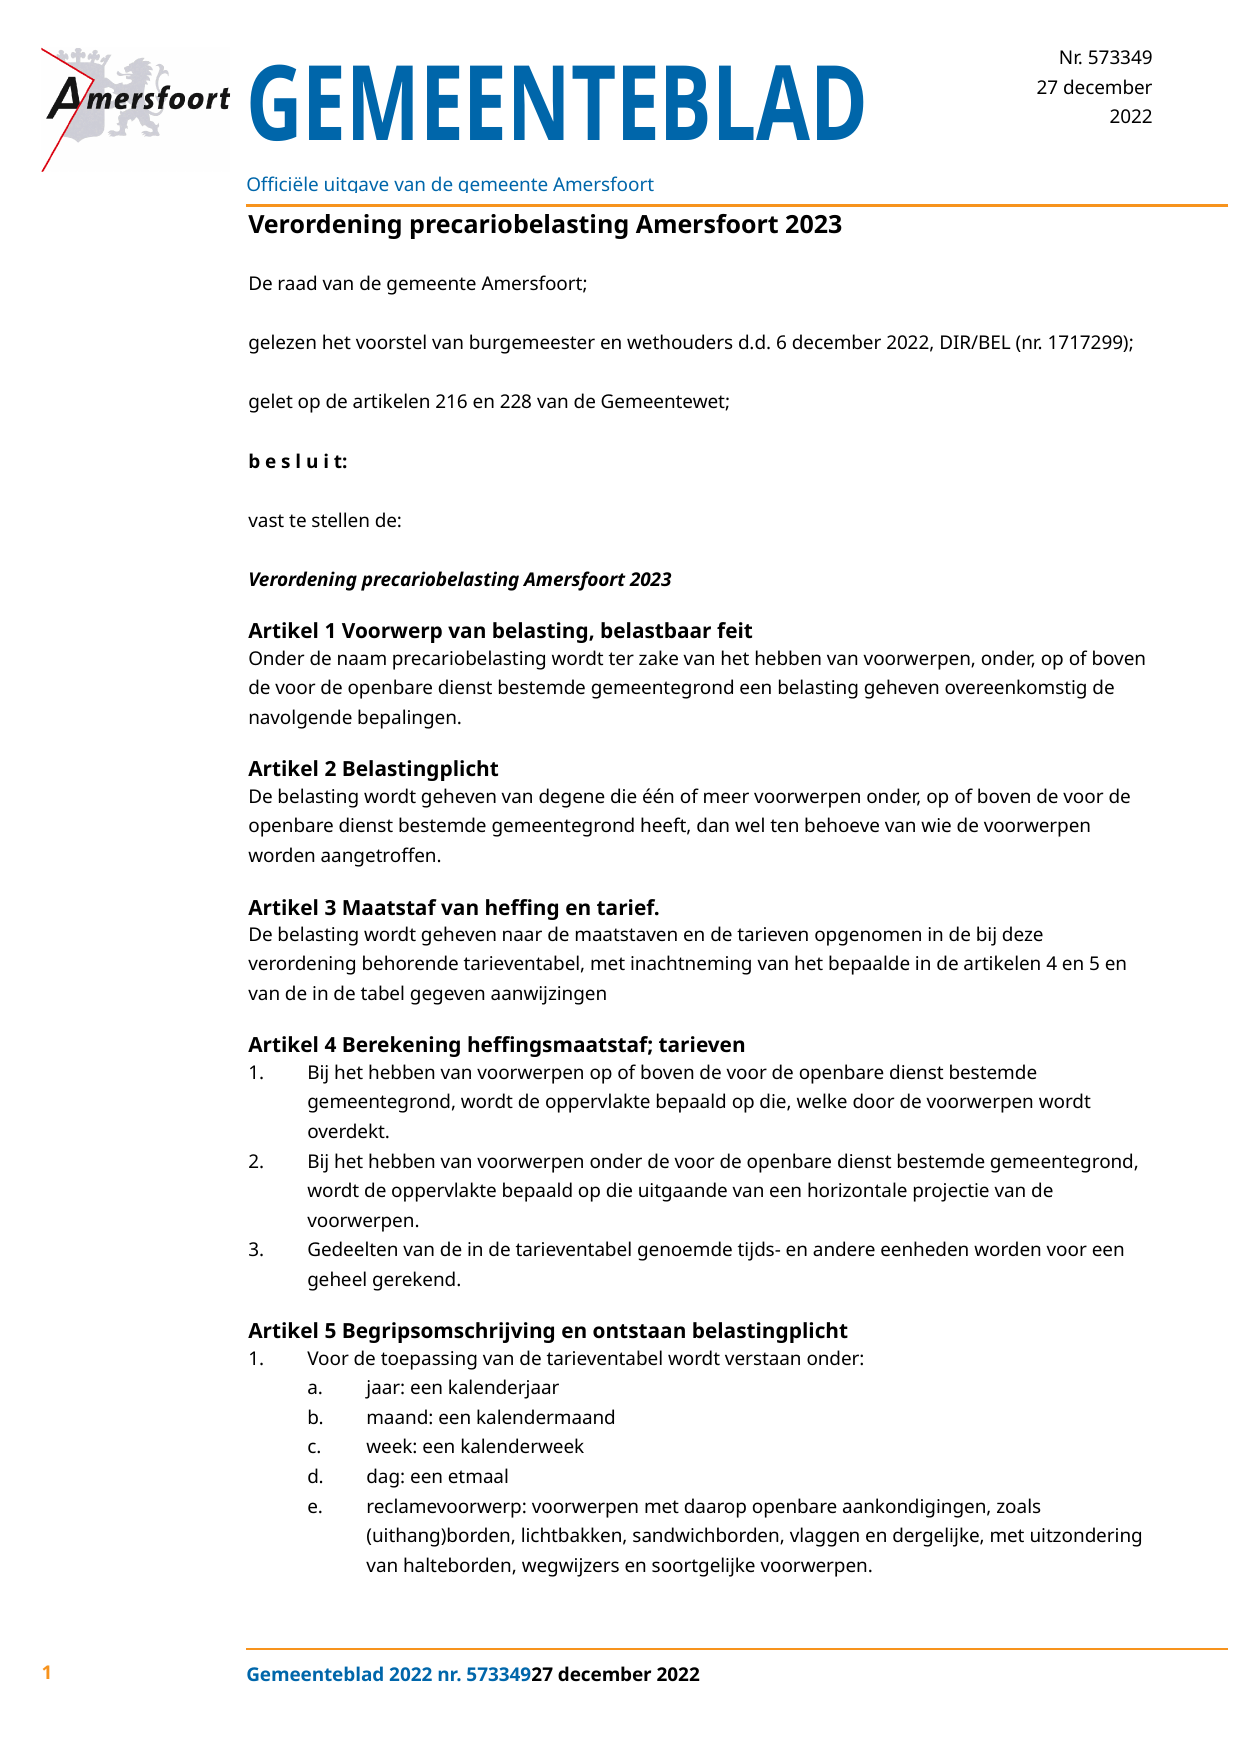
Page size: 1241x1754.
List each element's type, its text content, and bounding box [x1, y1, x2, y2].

text Artikel 1 Voorwerp van belasting, belastbaar feit [248, 617, 1152, 645]
text Artikel 2 Belastingplicht [248, 754, 1152, 783]
text Artikel 3 Maatstaf van heffing en tarief. [248, 893, 1152, 921]
text De raad van de gemeente Amersfoort; [248, 270, 1152, 296]
text gelezen het voorstel van burgemeester en wethouders d.d. 6 december 2022, DIR/BEL (nr. 1717299); [248, 329, 1152, 355]
text Verordening precariobelasting Amersfoort 2023 [248, 566, 1152, 592]
list dag: een etmaal [307, 1463, 1152, 1489]
list Voor de toepassing van de tarieventabel wordt verstaan onder: [248, 1345, 1152, 1371]
picture [41, 47, 231, 172]
list maand: een kalendermaand [307, 1404, 1152, 1430]
text gelet op de artikelen 216 en 228 van de Gemeentewet; [248, 389, 1152, 414]
text Verordening precariobelasting Amersfoort 2023 [248, 207, 1152, 241]
list Gedeelten van de in de tarieventabel genoemde tijds- en andere eenheden worden voor een geheel gerekend. [248, 1237, 1152, 1292]
text b e s l u i t: [248, 448, 1152, 473]
list reclamevoorwerp: voorwerpen met daarop openbare aankondigingen, zoals (uithang)borden, lichtbakken, sandwichborden, vlaggen en dergelijke, met uitzondering van halteborden, wegwijzers en soortgelijke voorwerpen. [307, 1493, 1152, 1578]
text Artikel 4 Berekening heffingsmaatstaf; tarieven [248, 1031, 1152, 1059]
list Bij het hebben van voorwerpen onder de voor de openbare dienst bestemde gemeentegrond, wordt de oppervlakte bepaald op die uitgaande van een horizontale projectie van de voorwerpen. [248, 1148, 1152, 1233]
text De belasting wordt geheven van degene die één of meer voorwerpen onder, op of boven de voor de openbare dienst bestemde gemeentegrond heeft, dan wel ten behoeve van wie de voorwerpen worden aangetroffen. [248, 783, 1152, 868]
list jaar: een kalenderjaar [307, 1374, 1152, 1400]
text Artikel 5 Begripsomschrijving en ontstaan belastingplicht [248, 1317, 1152, 1345]
text Onder de naam precariobelasting wordt ter zake van het hebben van voorwerpen, onder, op of boven de voor de openbare dienst bestemde gemeentegrond een belasting geheven overeenkomstig de navolgende bepalingen. [248, 645, 1152, 730]
list week: een kalenderweek [307, 1434, 1152, 1459]
text vast te stellen de: [248, 507, 1152, 533]
list Bij het hebben van voorwerpen op of boven de voor de openbare dienst bestemde gemeentegrond, wordt de oppervlakte bepaald op die, welke door de voorwerpen wordt overdekt. [248, 1059, 1152, 1144]
text De belasting wordt geheven naar de maatstaven en de tarieven opgenomen in de bij deze verordening behorende tarieventabel, met inachtneming van het bepaalde in de artikelen 4 en 5 en van de in de tabel gegeven aanwijzingen [248, 921, 1152, 1006]
